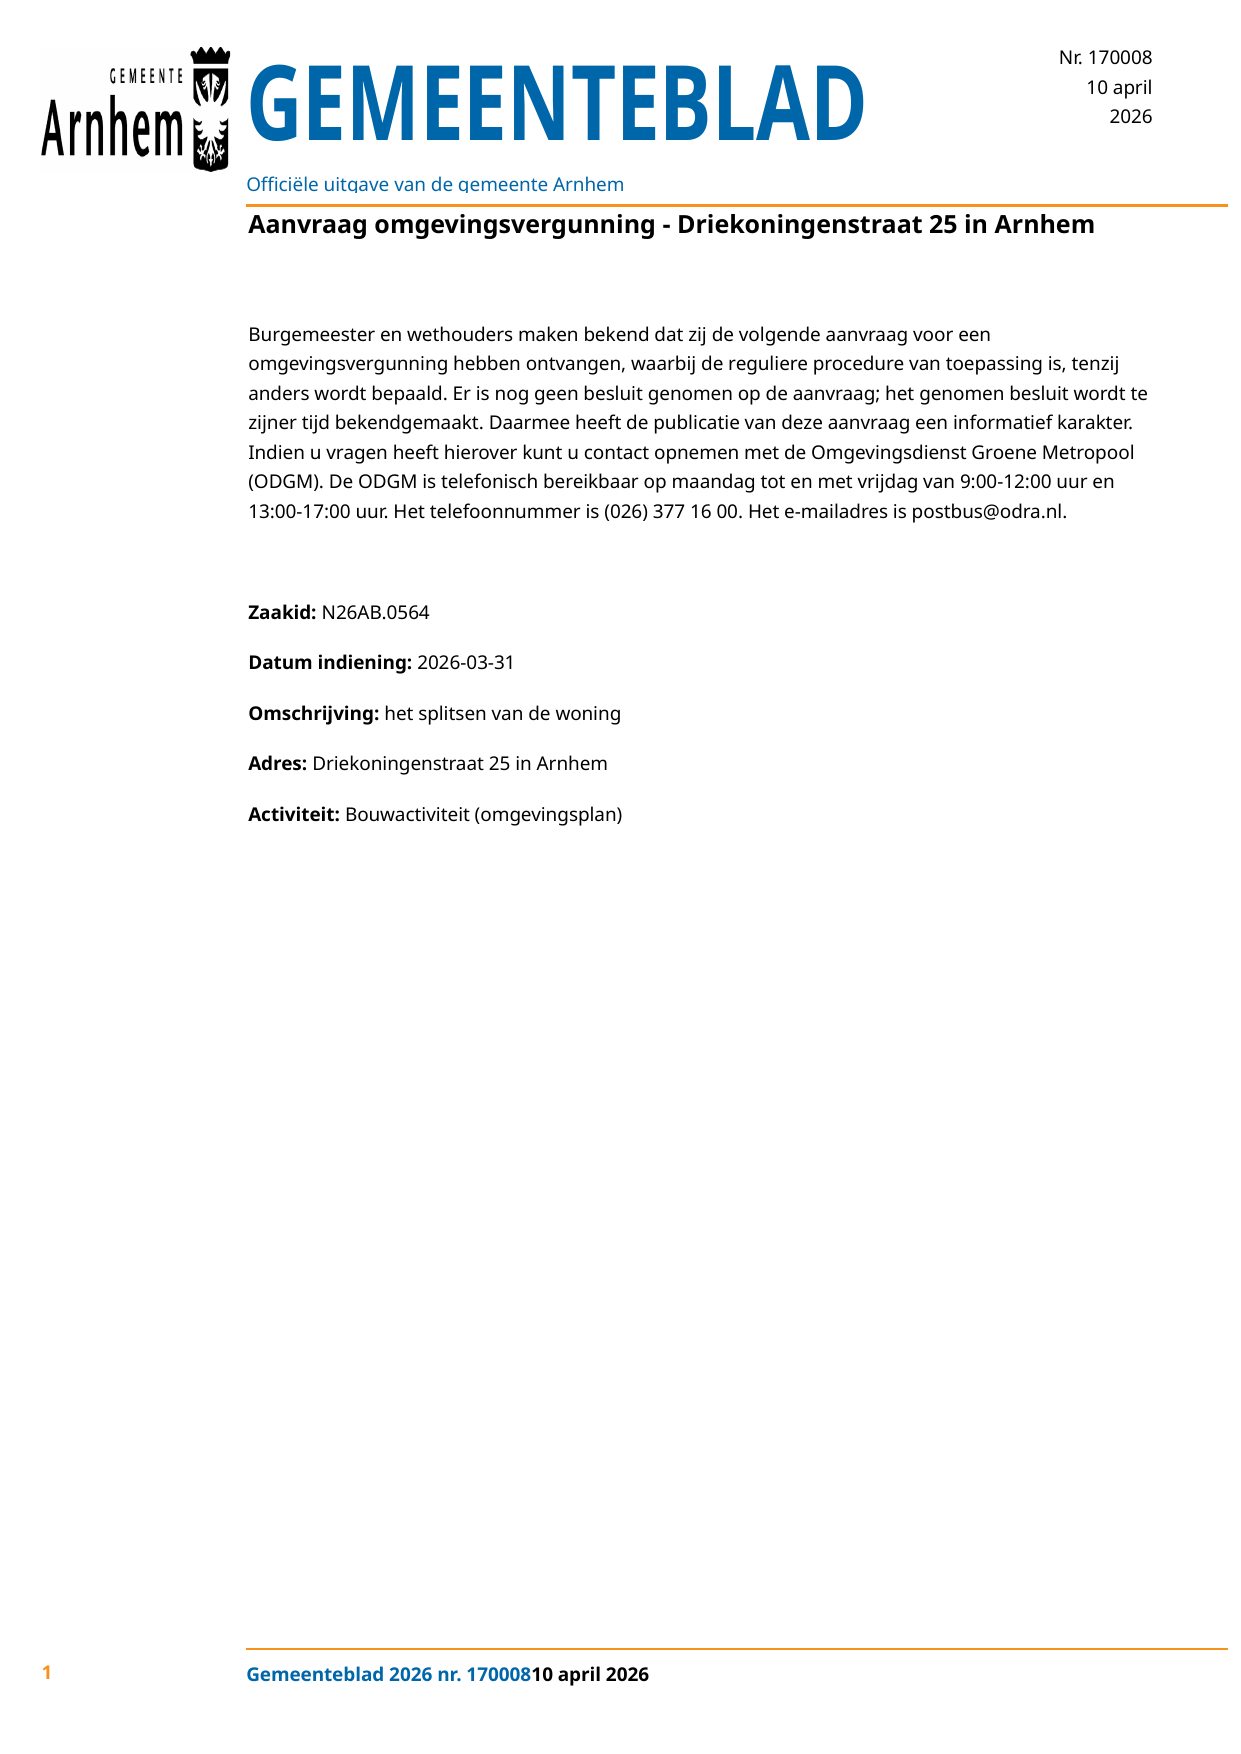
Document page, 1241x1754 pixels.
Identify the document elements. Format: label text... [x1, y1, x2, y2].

text Adres: Driekoningenstraat 25 in Arnhem [248, 750, 1152, 776]
picture [41, 47, 231, 172]
text Zaakid: N26AB.0564 [248, 599, 1152, 625]
text Burgemeester en wethouders maken bekend dat zij de volgende aanvraag voor een omgevingsvergunning hebben ontvangen, waarbij de reguliere procedure van toepassing is, tenzij anders wordt bepaald. Er is nog geen besluit genomen op de aanvraag; het genomen besluit wordt te zijner tijd bekendgemaakt. Daarmee heeft de publicatie van deze aanvraag een informatief karakter. Indien u vragen heeft hierover kunt u contact opnemen met de Omgevingsdienst Groene Metropool (ODGM). De ODGM is telefonisch bereikbaar op maandag tot en met vrijdag van 9:00-12:00 uur en 13:00-17:00 uur. Het telefoonnummer is (026) 377 16 00. Het e-mailadres is postbus@odra.nl. [248, 321, 1152, 524]
text Activiteit: Bouwactiviteit (omgevingsplan) [248, 801, 1152, 826]
text Aanvraag omgevingsvergunning - Driekoningenstraat 25 in Arnhem [248, 207, 1152, 241]
text Datum indiening: 2026-03-31 [248, 649, 1152, 675]
text Omschrijving: het splitsen van de woning [248, 700, 1152, 726]
